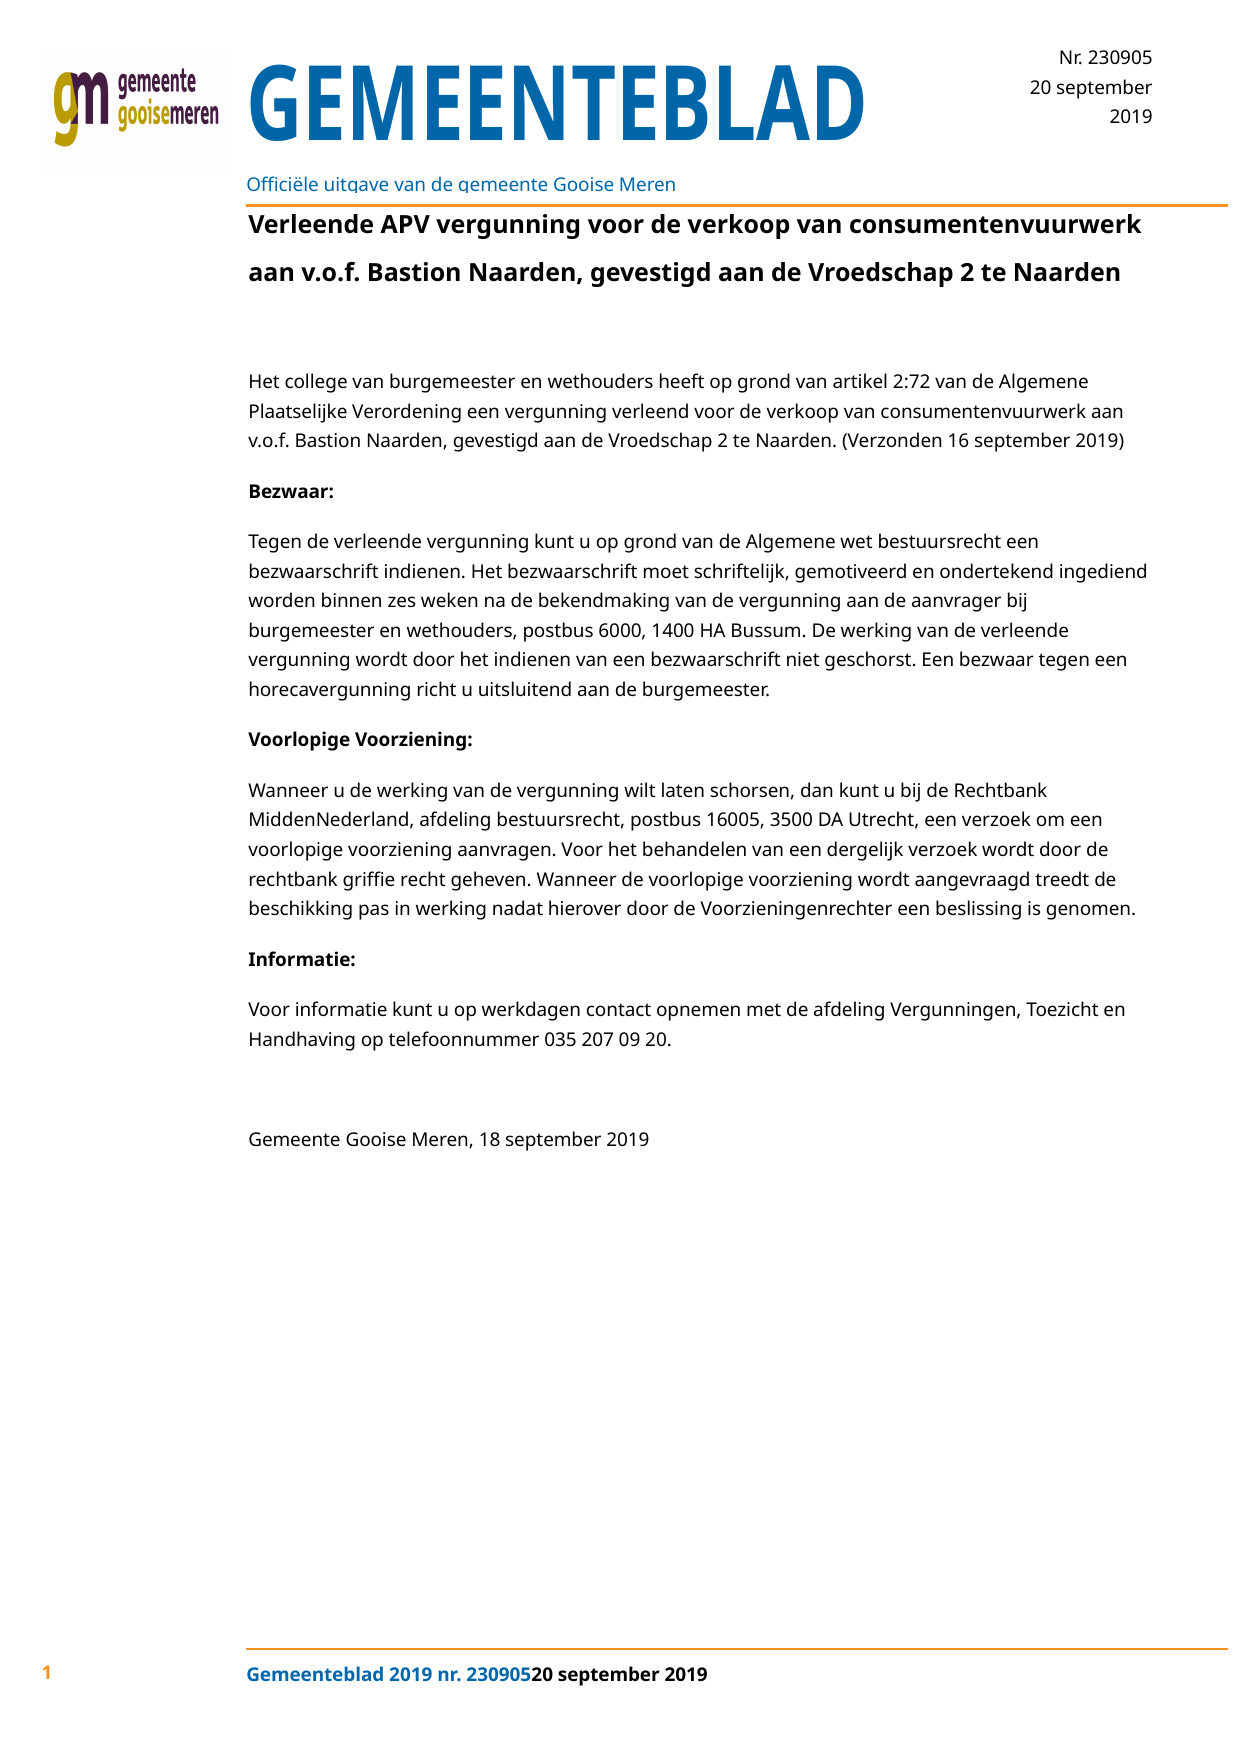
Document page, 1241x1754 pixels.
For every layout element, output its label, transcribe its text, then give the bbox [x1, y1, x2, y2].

text Gemeente Gooise Meren, 18 september 2019 [248, 1127, 1152, 1152]
text Het college van burgemeester en wethouders heeft op grond van artikel 2:72 van de Algemene Plaatselijke Verordening een vergunning verleend voor de verkoop van consumentenvuurwerk aan v.o.f. Bastion Naarden, gevestigd aan de Vroedschap 2 te Naarden. (Verzonden 16 september 2019) [248, 368, 1152, 453]
text Bezwaar: [248, 478, 1152, 504]
text Verleende APV vergunning voor de verkoop van consumentenvuurwerk aan v.o.f. Bastion Naarden, gevestigd aan de Vroedschap 2 te Naarden [248, 207, 1152, 288]
text Tegen de verleende vergunning kunt u op grond van de Algemene wet bestuursrecht een bezwaarschrift indienen. Het bezwaarschrift moet schriftelijk, gemotiveerd en ondertekend ingediend worden binnen zes weken na de bekendmaking van de vergunning aan de aanvrager bij burgemeester en wethouders, postbus 6000, 1400 HA Bussum. De werking van de verleende vergunning wordt door het indienen van een bezwaarschrift niet geschorst. Een bezwaar tegen een horecavergunning richt u uitsluitend aan de burgemeester. [248, 528, 1152, 702]
text Wanneer u de werking van de vergunning wilt laten schorsen, dan kunt u bij de Rechtbank MiddenNederland, afdeling bestuursrecht, postbus 16005, 3500 DA Utrecht, een verzoek om een voorlopige voorziening aanvragen. Voor het behandelen van een dergelijk verzoek wordt door de rechtbank griffie recht geheven. Wanneer de voorlopige voorziening wordt aangevraagd treedt de beschikking pas in werking nadat hierover door de Voorzieningenrechter een beslissing is genomen. [248, 777, 1152, 921]
picture [41, 47, 231, 172]
text Informatie: [248, 946, 1152, 972]
text Voor informatie kunt u op werkdagen contact opnemen met de afdeling Vergunningen, Toezicht en Handhaving op telefoonnummer 035 207 09 20. [248, 996, 1152, 1052]
text Voorlopige Voorziening: [248, 727, 1152, 752]
